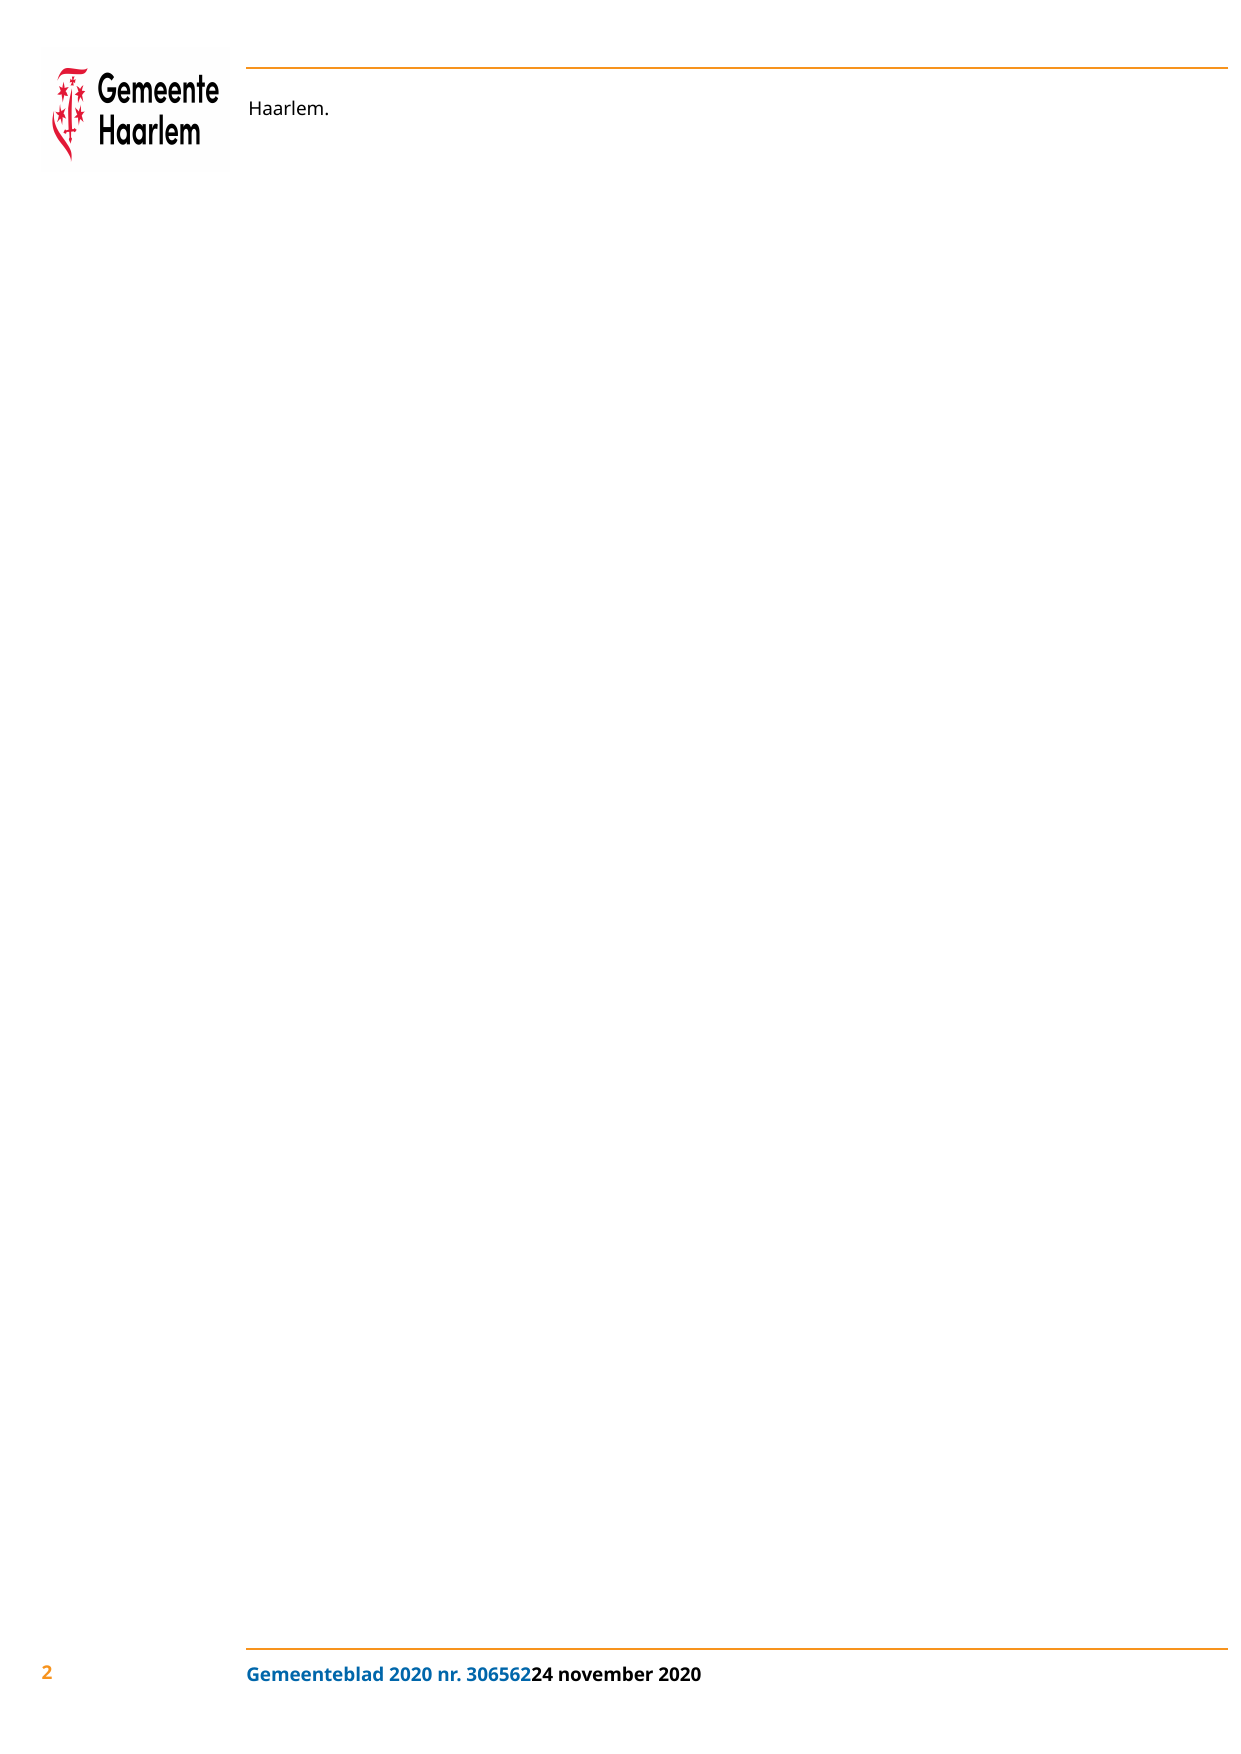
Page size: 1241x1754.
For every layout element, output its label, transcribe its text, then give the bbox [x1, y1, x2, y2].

picture [41, 47, 231, 172]
text Haarlem. [248, 95, 1152, 121]
